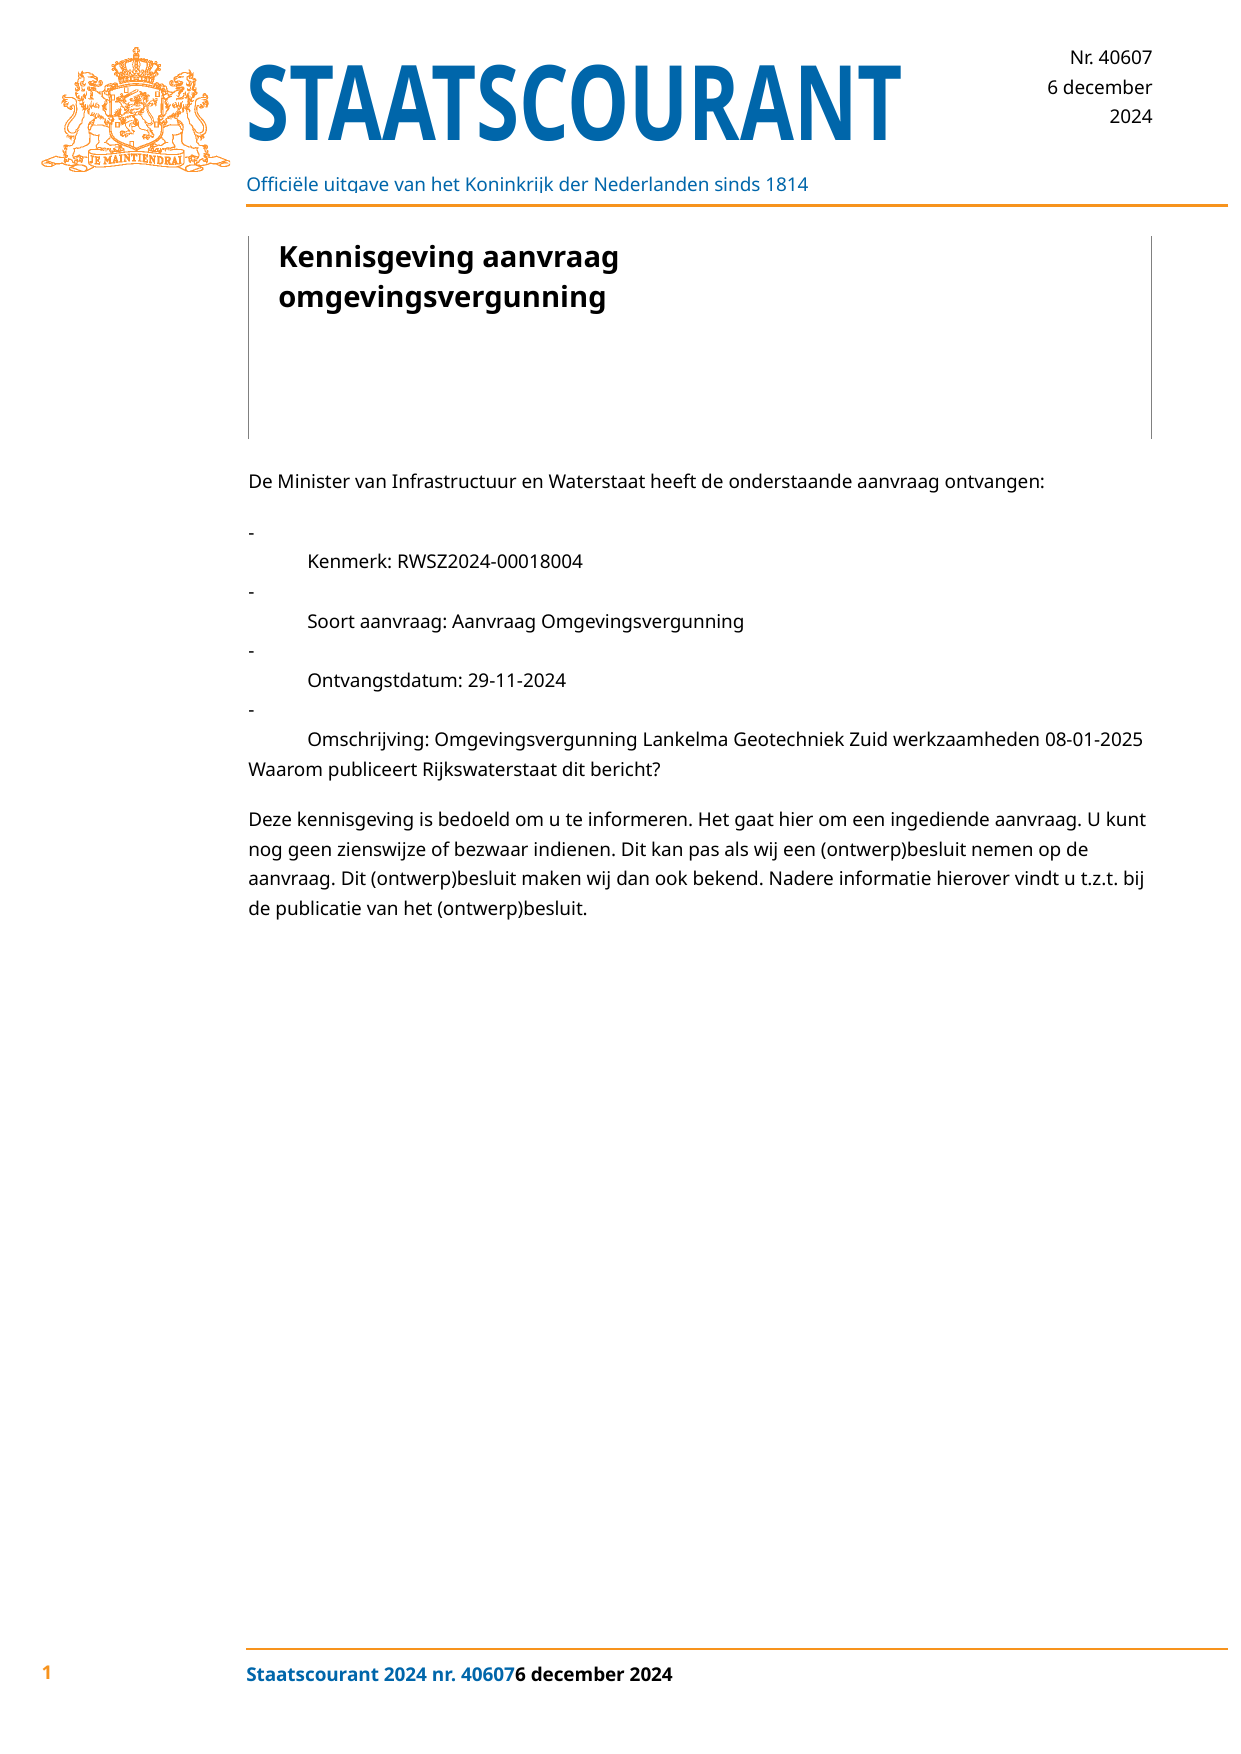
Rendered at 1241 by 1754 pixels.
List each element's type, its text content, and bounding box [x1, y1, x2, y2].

table_header [850, 236, 912, 413]
picture [912, 236, 1090, 414]
table_header Kennisgeving aanvraag omgevingsvergunning [249, 236, 850, 439]
list Ontvangstdatum: 29-11-2024 [248, 667, 1152, 693]
table_header [850, 414, 1151, 439]
text De Minister van Infrastructuur en Waterstaat heeft de onderstaande aanvraag ontvangen: [248, 469, 1152, 494]
text Waarom publiceert Rijkswaterstaat dit bericht? [248, 756, 1152, 781]
list Omschrijving: Omgevingsvergunning Lankelma Geotechniek Zuid werkzaamheden 08-01-2025 [248, 726, 1152, 752]
picture [41, 47, 231, 172]
list Kenmerk: RWSZ2024-00018004 [248, 549, 1152, 574]
list Soort aanvraag: Aanvraag Omgevingsvergunning [248, 608, 1152, 633]
text Deze kennisgeving is bedoeld om u te informeren. Het gaat hier om een ingediende aanvraag. U kunt nog geen zienswijze of bezwaar indienen. Dit kan pas als wij een (ontwerp)besluit nemen op de aanvraag. Dit (ontwerp)besluit maken wij dan ook bekend. Nadere informatie hierover vindt u t.z.t. bij de publicatie van het (ontwerp)besluit. [248, 806, 1152, 921]
table_header [1090, 236, 1151, 413]
